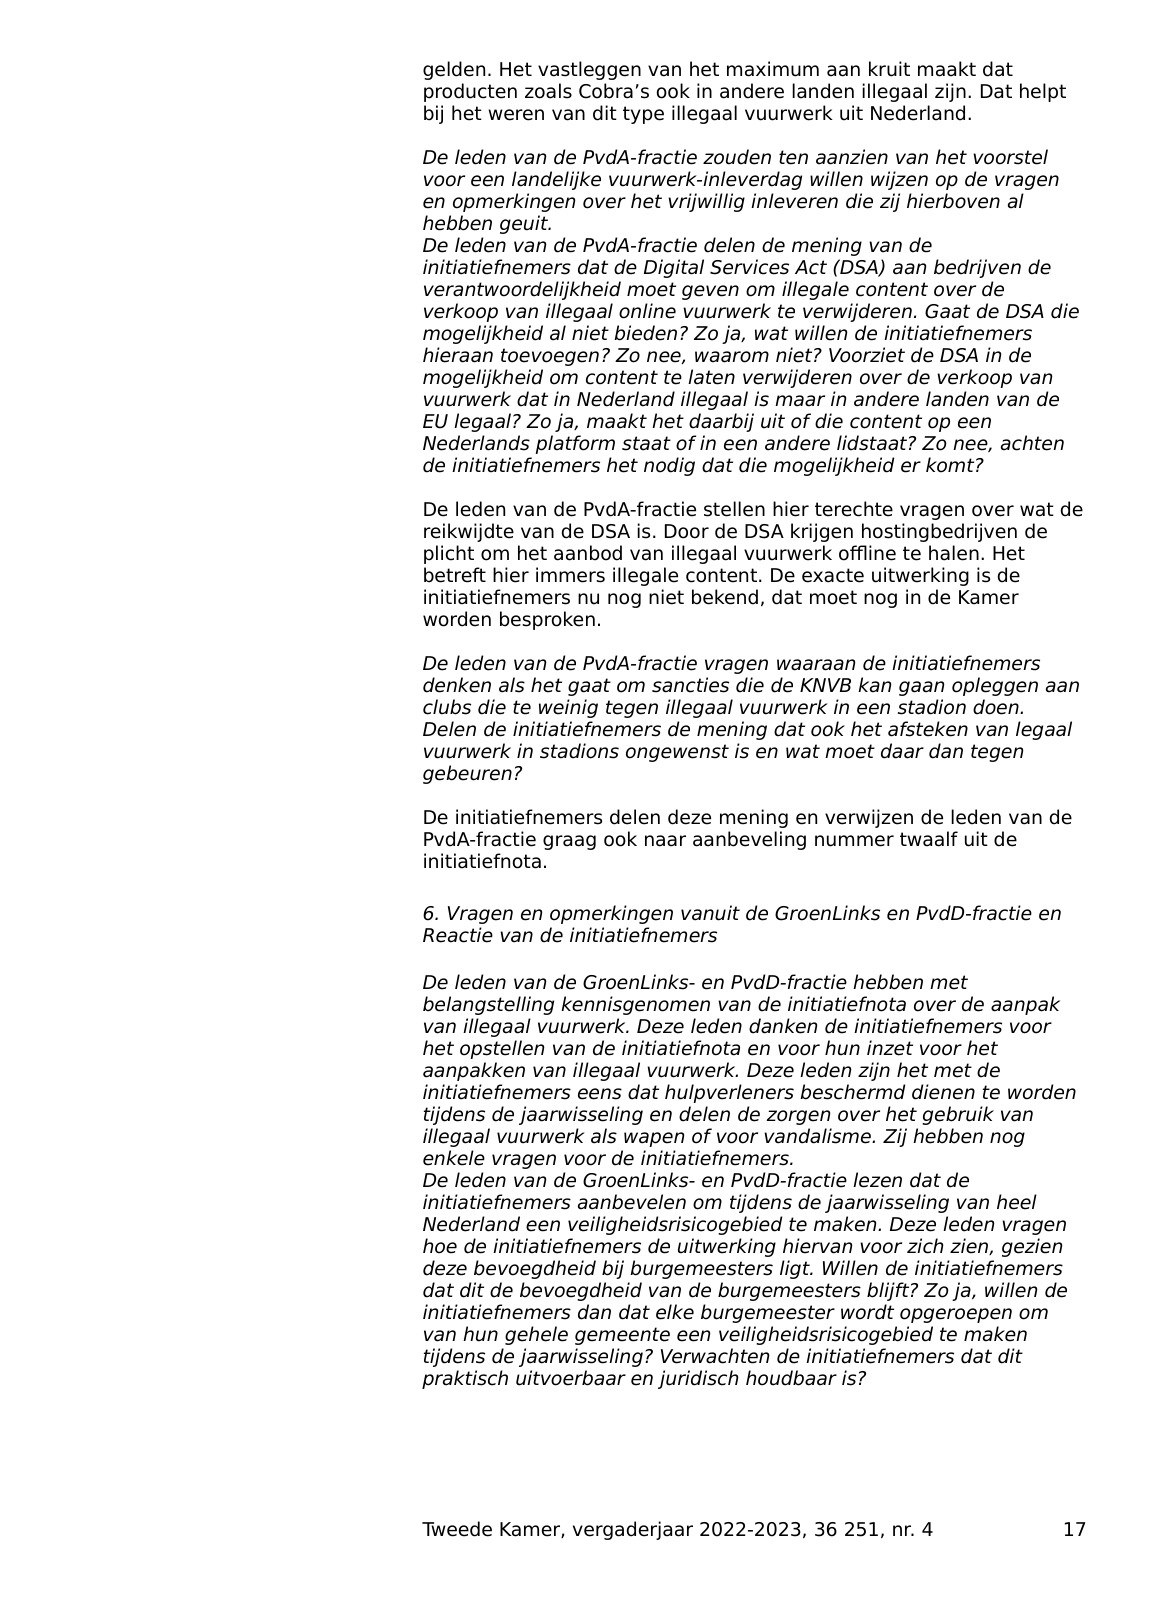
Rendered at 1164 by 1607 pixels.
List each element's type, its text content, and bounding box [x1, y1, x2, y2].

text gelden. Het vastleggen van het maximum aan kruit maakt dat producten zoals Cobra’s ook in andere landen illegaal zijn. Dat helpt bij het weren van dit type illegaal vuurwerk uit Nederland. [422, 59, 1087, 125]
text De leden van de PvdA-fractie stellen hier terechte vragen over wat de reikwijdte van de DSA is. Door de DSA krijgen hostingbedrijven de plicht om het aanbod van illegaal vuurwerk offline te halen. Het betreft hier immers illegale content. De exacte uitwerking is de initiatiefnemers nu nog niet bekend, dat moet nog in de Kamer worden besproken. [422, 499, 1087, 631]
text De leden van de PvdA-fractie vragen waaraan de initiatiefnemers denken als het gaat om sancties die de KNVB kan gaan opleggen aan clubs die te weinig tegen illegaal vuurwerk in een stadion doen. Delen de initiatiefnemers de mening dat ook het afsteken van legaal vuurwerk in stadions ongewenst is en wat moet daar dan tegen gebeuren? [422, 653, 1087, 785]
text De leden van de PvdA-fractie delen de mening van de initiatiefnemers dat de Digital Services Act (DSA) aan bedrijven de verantwoordelijkheid moet geven om illegale content over de verkoop van illegaal online vuurwerk te verwijderen. Gaat de DSA die mogelijkheid al niet bieden? Zo ja, wat willen de initiatiefnemers hieraan toevoegen? Zo nee, waarom niet? Voorziet de DSA in de mogelijkheid om content te laten verwijderen over de verkoop van vuurwerk dat in Nederland illegaal is maar in andere landen van de EU legaal? Zo ja, maakt het daarbij uit of die content op een Nederlands platform staat of in een andere lidstaat? Zo nee, achten de initiatiefnemers het nodig dat die mogelijkheid er komt? [422, 235, 1087, 477]
text De leden van de GroenLinks- en PvdD-fractie hebben met belangstelling kennisgenomen van de initiatiefnota over de aanpak van illegaal vuurwerk. Deze leden danken de initiatiefnemers voor het opstellen van de initiatiefnota en voor hun inzet voor het aanpakken van illegaal vuurwerk. Deze leden zijn het met de initiatiefnemers eens dat hulpverleners beschermd dienen te worden tijdens de jaarwisseling en delen de zorgen over het gebruik van illegaal vuurwerk als wapen of voor vandalisme. Zij hebben nog enkele vragen voor de initiatiefnemers. [422, 972, 1087, 1170]
subtitle 6. Vragen en opmerkingen vanuit de GroenLinks en PvdD-fractie en Reactie van de initiatiefnemers [422, 903, 1087, 947]
text De leden van de PvdA-fractie zouden ten aanzien van het voorstel voor een landelijke vuurwerk-inleverdag willen wijzen op de vragen en opmerkingen over het vrijwillig inleveren die zij hierboven al hebben geuit. [422, 147, 1087, 235]
text De leden van de GroenLinks- en PvdD-fractie lezen dat de initiatiefnemers aanbevelen om tijdens de jaarwisseling van heel Nederland een veiligheidsrisicogebied te maken. Deze leden vragen hoe de initiatiefnemers de uitwerking hiervan voor zich zien, gezien deze bevoegdheid bij burgemeesters ligt. Willen de initiatiefnemers dat dit de bevoegdheid van de burgemeesters blijft? Zo ja, willen de initiatiefnemers dan dat elke burgemeester wordt opgeroepen om van hun gehele gemeente een veiligheidsrisicogebied te maken tijdens de jaarwisseling? Verwachten de initiatiefnemers dat dit praktisch uitvoerbaar en juridisch houdbaar is? [422, 1170, 1087, 1390]
text De initiatiefnemers delen deze mening en verwijzen de leden van de PvdA-fractie graag ook naar aanbeveling nummer twaalf uit de initiatiefnota. [422, 807, 1087, 873]
